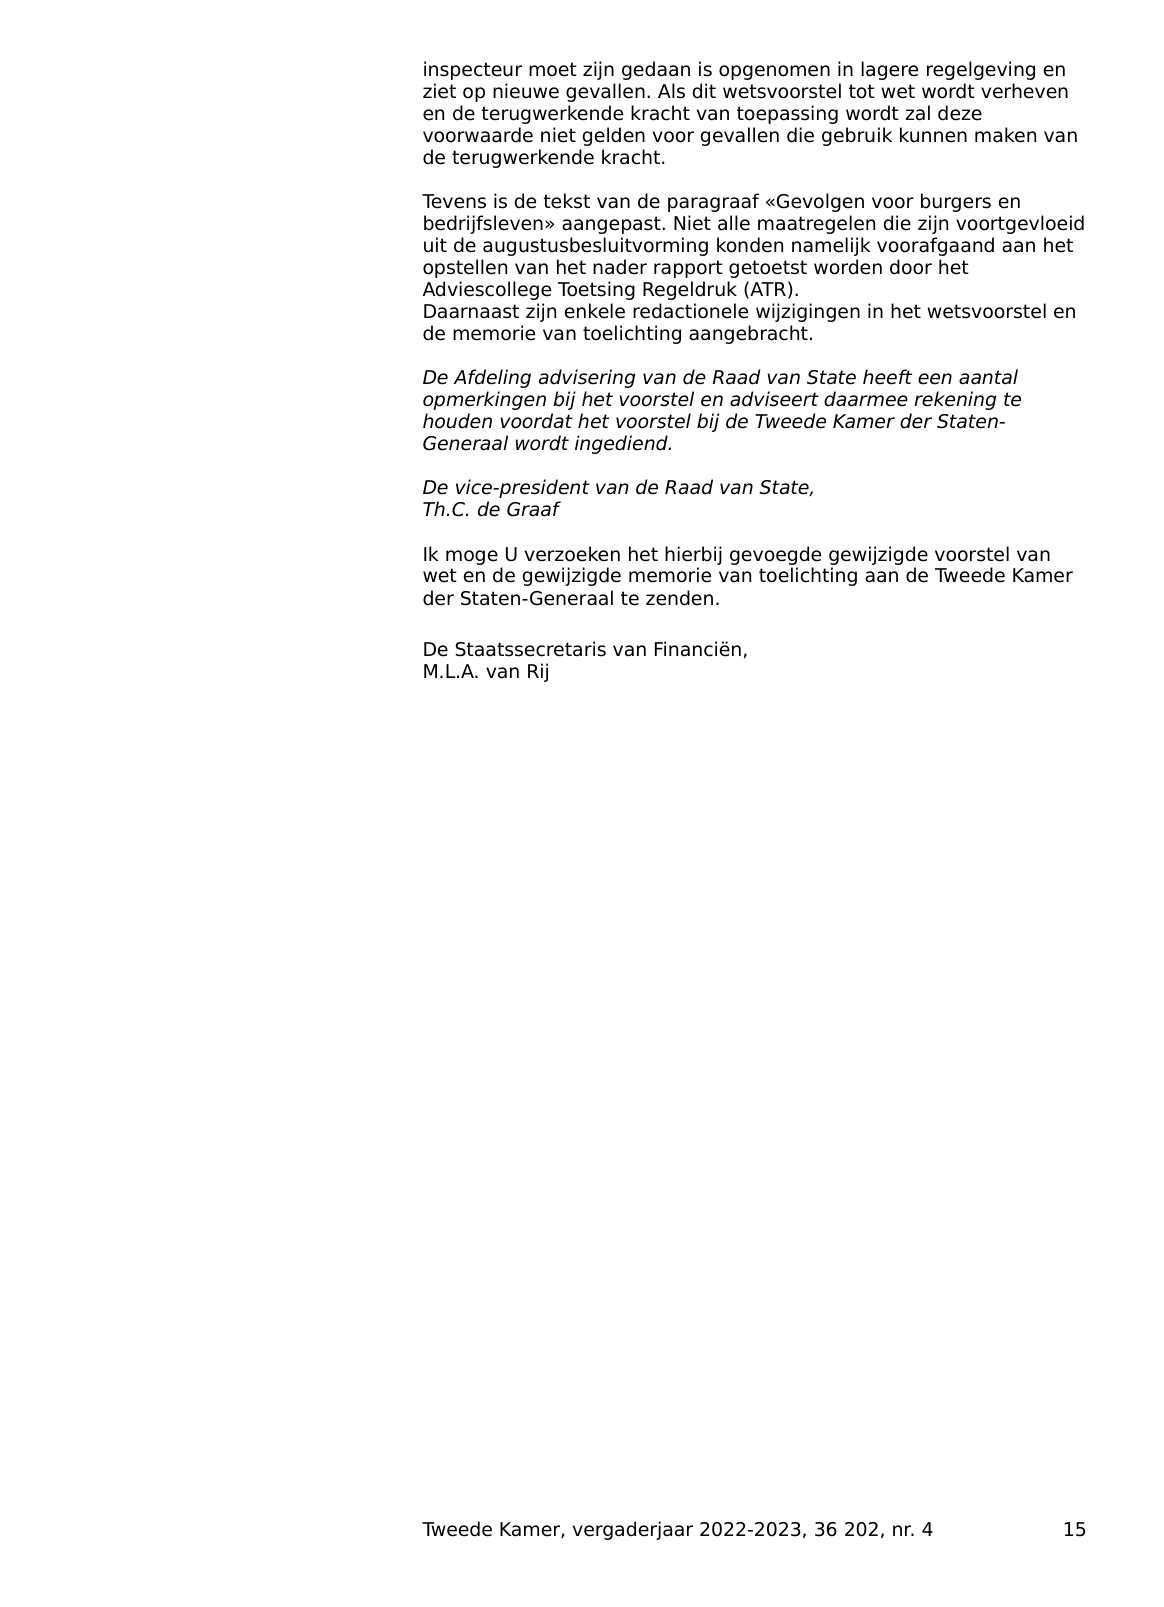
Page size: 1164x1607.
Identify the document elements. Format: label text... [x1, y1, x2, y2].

text De Staatssecretaris van Financiën, M.L.A. van Rij [422, 639, 1087, 683]
text De Afdeling advisering van de Raad van State heeft een aantal opmerkingen bij het voorstel en adviseert daarmee rekening te houden voordat het voorstel bij de Tweede Kamer der Staten-Generaal wordt ingediend. [422, 367, 1087, 455]
text inspecteur moet zijn gedaan is opgenomen in lagere regelgeving en ziet op nieuwe gevallen. Als dit wetsvoorstel tot wet wordt verheven en de terugwerkende kracht van toepassing wordt zal deze voorwaarde niet gelden voor gevallen die gebruik kunnen maken van de terugwerkende kracht. [422, 59, 1087, 169]
text De vice-president van de Raad van State, [422, 477, 1087, 499]
text Th.C. de Graaf [422, 499, 1087, 521]
text Daarnaast zijn enkele redactionele wijzigingen in het wetsvoorstel en de memorie van toelichting aangebracht. [422, 301, 1087, 345]
text Ik moge U verzoeken het hierbij gevoegde gewijzigde voorstel van wet en de gewijzigde memorie van toelichting aan de Tweede Kamer der Staten-Generaal te zenden. [422, 543, 1087, 609]
text Tevens is de tekst van de paragraaf «Gevolgen voor burgers en bedrijfsleven» aangepast. Niet alle maatregelen die zijn voortgevloeid uit de augustusbesluitvorming konden namelijk voorafgaand aan het opstellen van het nader rapport getoetst worden door het Adviescollege Toetsing Regeldruk (ATR). [422, 191, 1087, 301]
